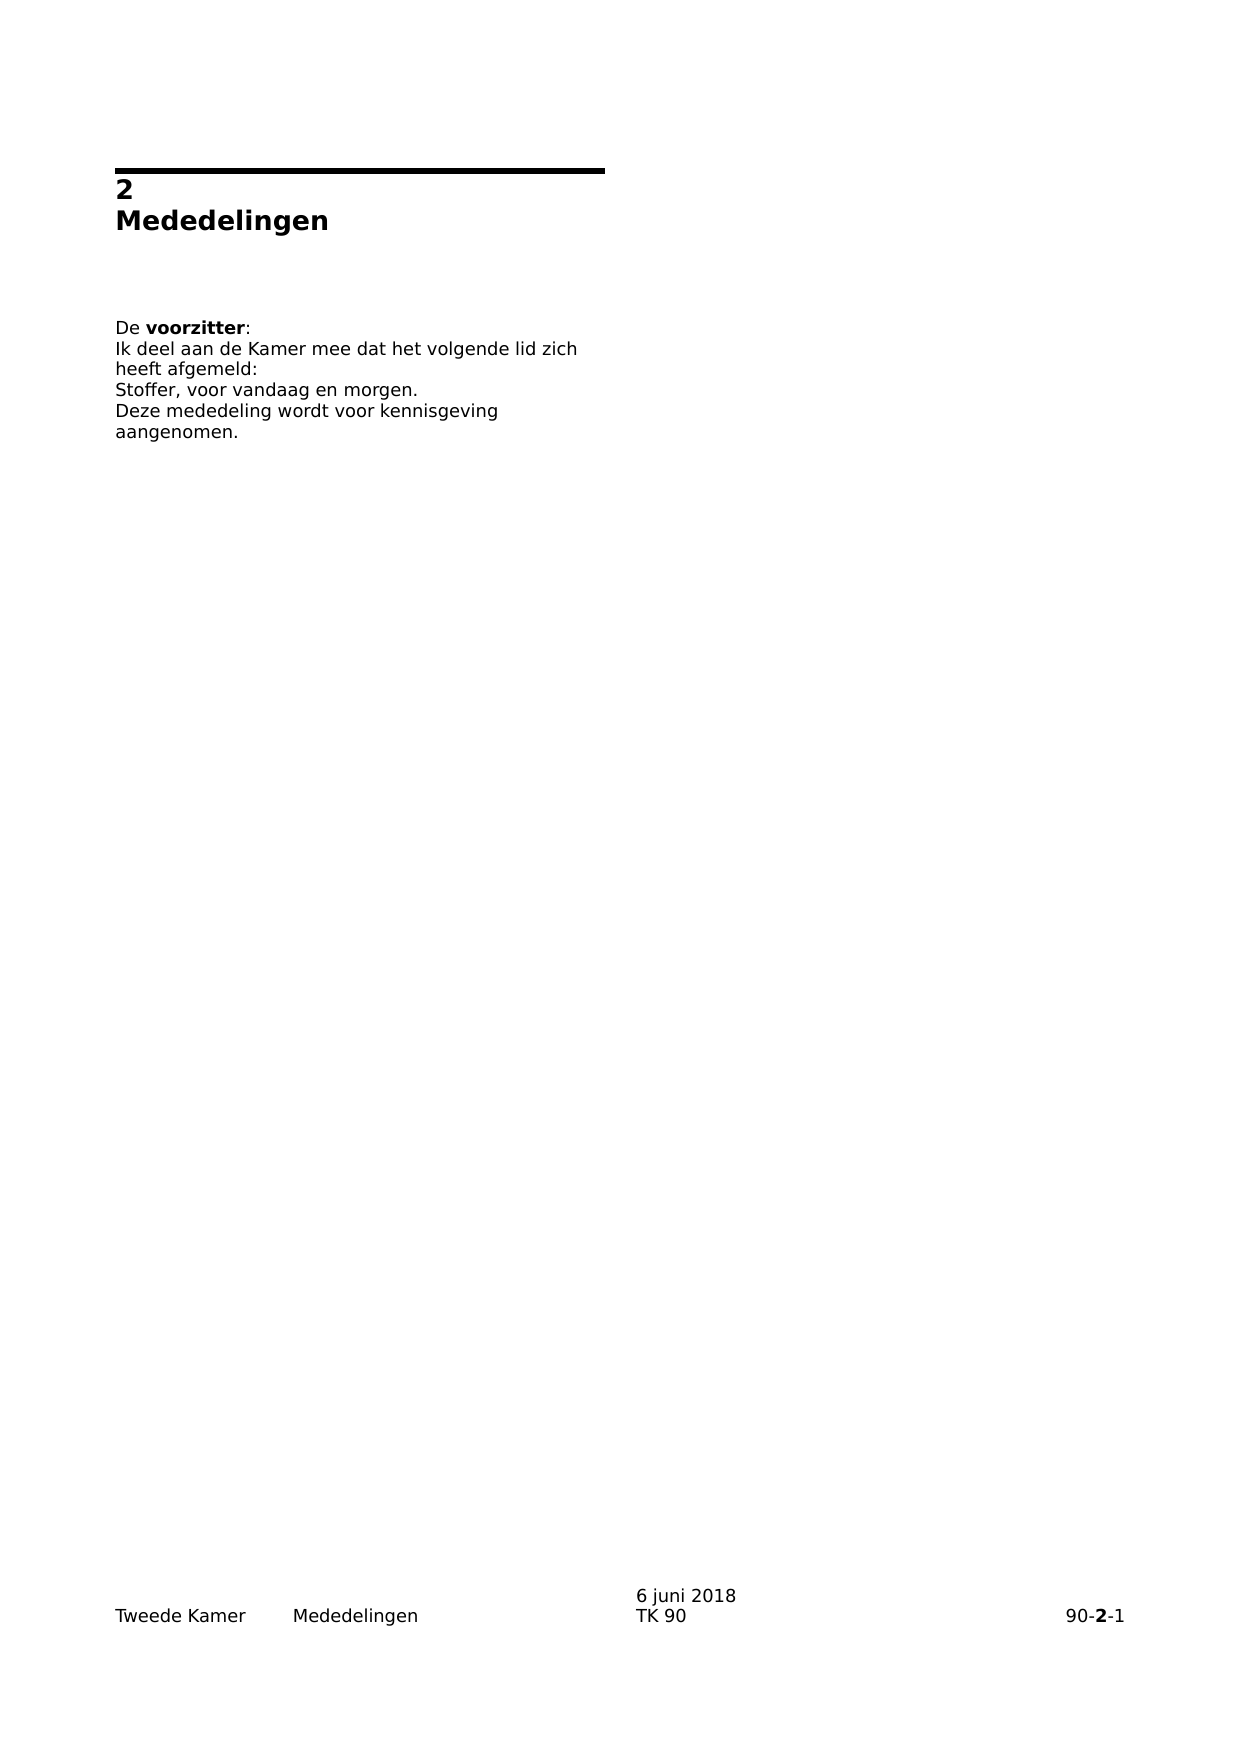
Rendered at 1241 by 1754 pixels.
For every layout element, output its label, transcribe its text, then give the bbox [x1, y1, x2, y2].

text Deze mededeling wordt voor kennisgeving aangenomen. [115, 401, 605, 442]
text Stoffer, voor vandaag en morgen. [115, 380, 605, 401]
title 2 Mededelingen [115, 174, 605, 237]
text Ik deel aan de Kamer mee dat het volgende lid zich heeft afgemeld: [115, 338, 605, 380]
text De voorzitter: [115, 318, 605, 338]
